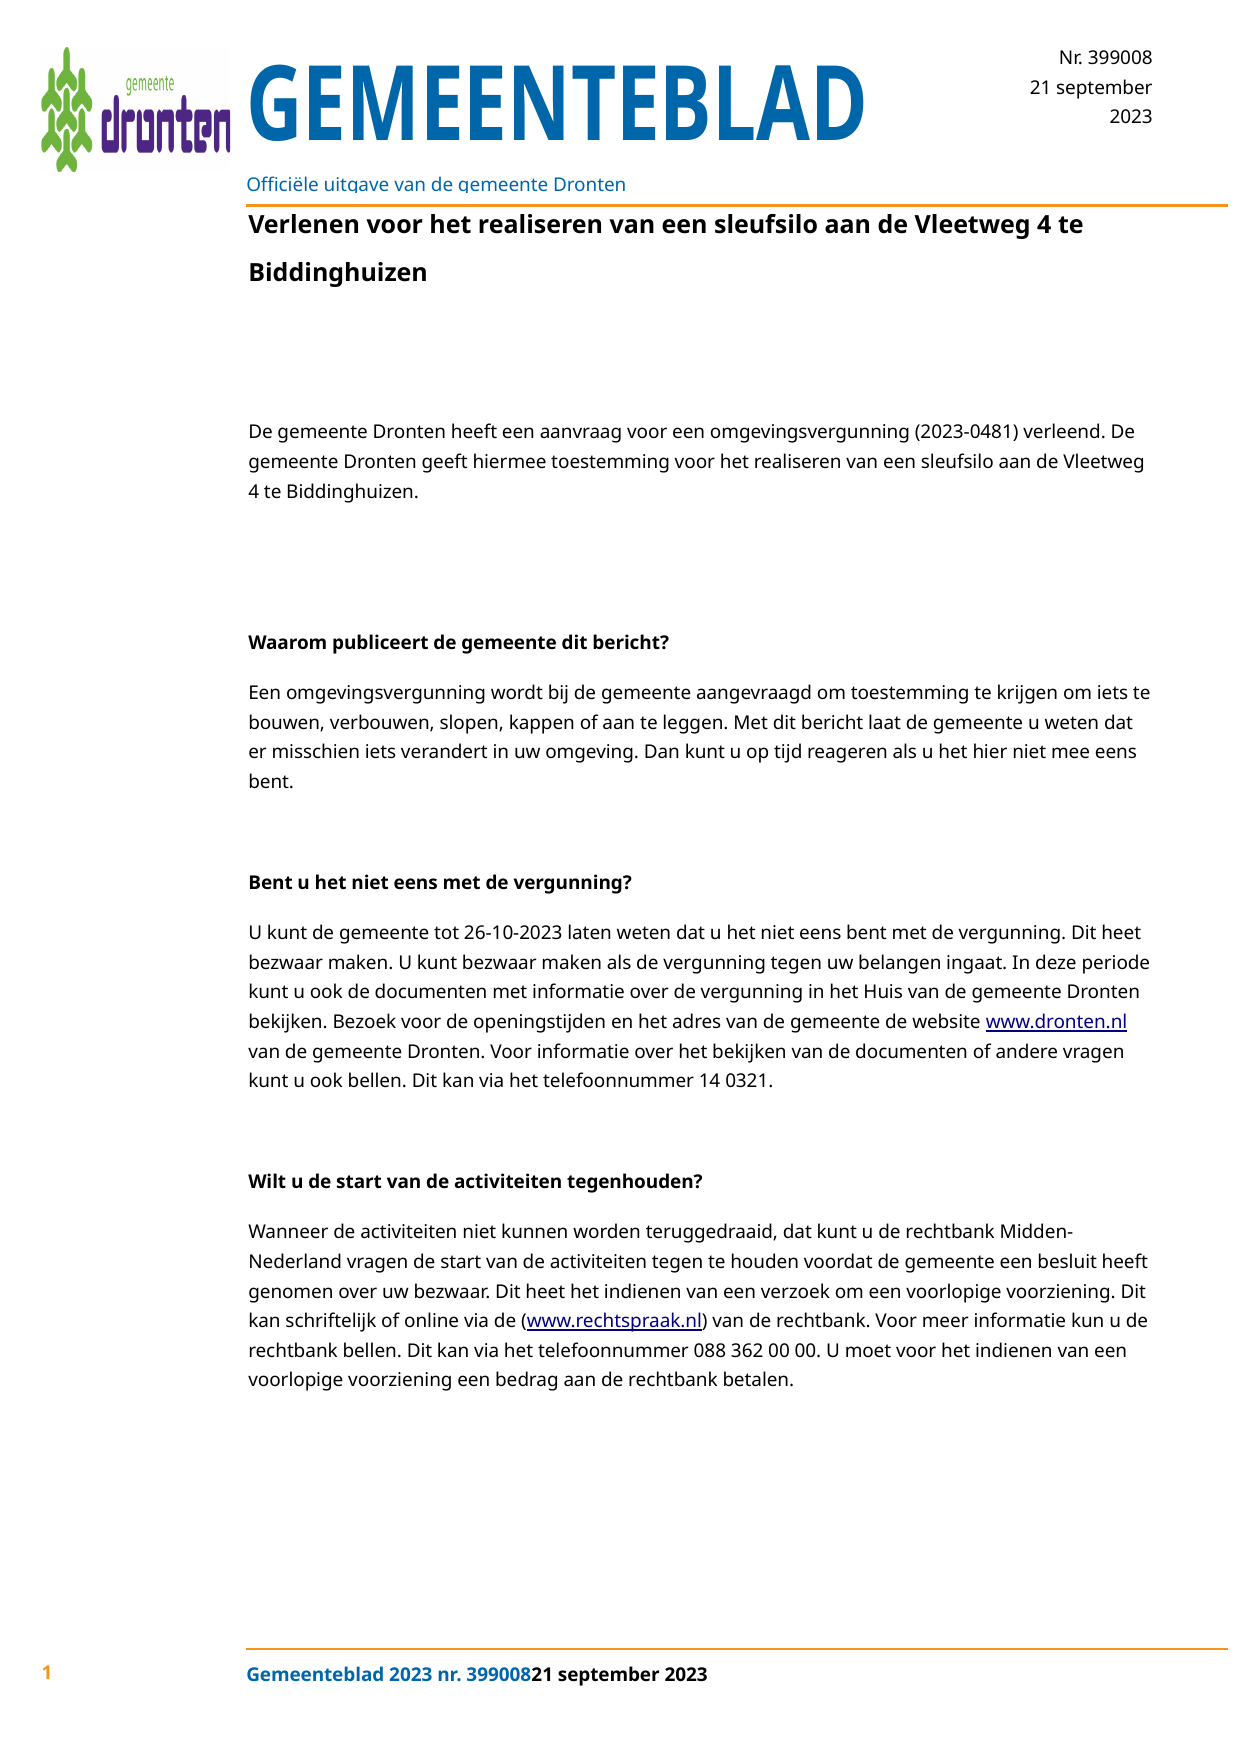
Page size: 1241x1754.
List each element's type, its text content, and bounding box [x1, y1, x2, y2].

text Verlenen voor het realiseren van een sleufsilo aan de Vleetweg 4 te Biddinghuizen [248, 207, 1152, 288]
text Waarom publiceert de gemeente dit bericht? [248, 629, 1152, 655]
text Wilt u de start van de activiteiten tegenhouden? [248, 1168, 1152, 1194]
text Wanneer de activiteiten niet kunnen worden teruggedraaid, dat kunt u de rechtbank Midden-Nederland vragen de start van de activiteiten tegen te houden voordat de gemeente een besluit heeft genomen over uw bezwaar. Dit heet het indienen van een verzoek om een voorlopige voorziening. Dit kan schriftelijk of online via de (www.rechtspraak.nl) van de rechtbank. Voor meer informatie kun u de rechtbank bellen. Dit kan via het telefoonnummer 088 362 00 00. U moet voor het indienen van een voorlopige voorziening een bedrag aan de rechtbank betalen. [248, 1219, 1152, 1392]
text U kunt de gemeente tot 26-10-2023 laten weten dat u het niet eens bent met de vergunning. Dit heet bezwaar maken. U kunt bezwaar maken als de vergunning tegen uw belangen ingaat. In deze periode kunt u ook de documenten met informatie over de vergunning in het Huis van de gemeente Dronten bekijken. Bezoek voor de openingstijden en het adres van de gemeente de website www.dronten.nl van de gemeente Dronten. Voor informatie over het bekijken van de documenten of andere vragen kunt u ook bellen. Dit kan via het telefoonnummer 14 0321. [248, 919, 1152, 1093]
text De gemeente Dronten heeft een aanvraag voor een omgevingsvergunning (2023-0481) verleend. De gemeente Dronten geeft hiermee toestemming voor het realiseren van een sleufsilo aan de Vleetweg 4 te Biddinghuizen. [248, 419, 1152, 504]
text Bent u het niet eens met de vergunning? [248, 869, 1152, 895]
text Een omgevingsvergunning wordt bij de gemeente aangevraagd om toestemming te krijgen om iets te bouwen, verbouwen, slopen, kappen of aan te leggen. Met dit bericht laat de gemeente u weten dat er misschien iets verandert in uw omgeving. Dan kunt u op tijd reageren als u het hier niet mee eens bent. [248, 679, 1152, 794]
picture [41, 47, 231, 172]
